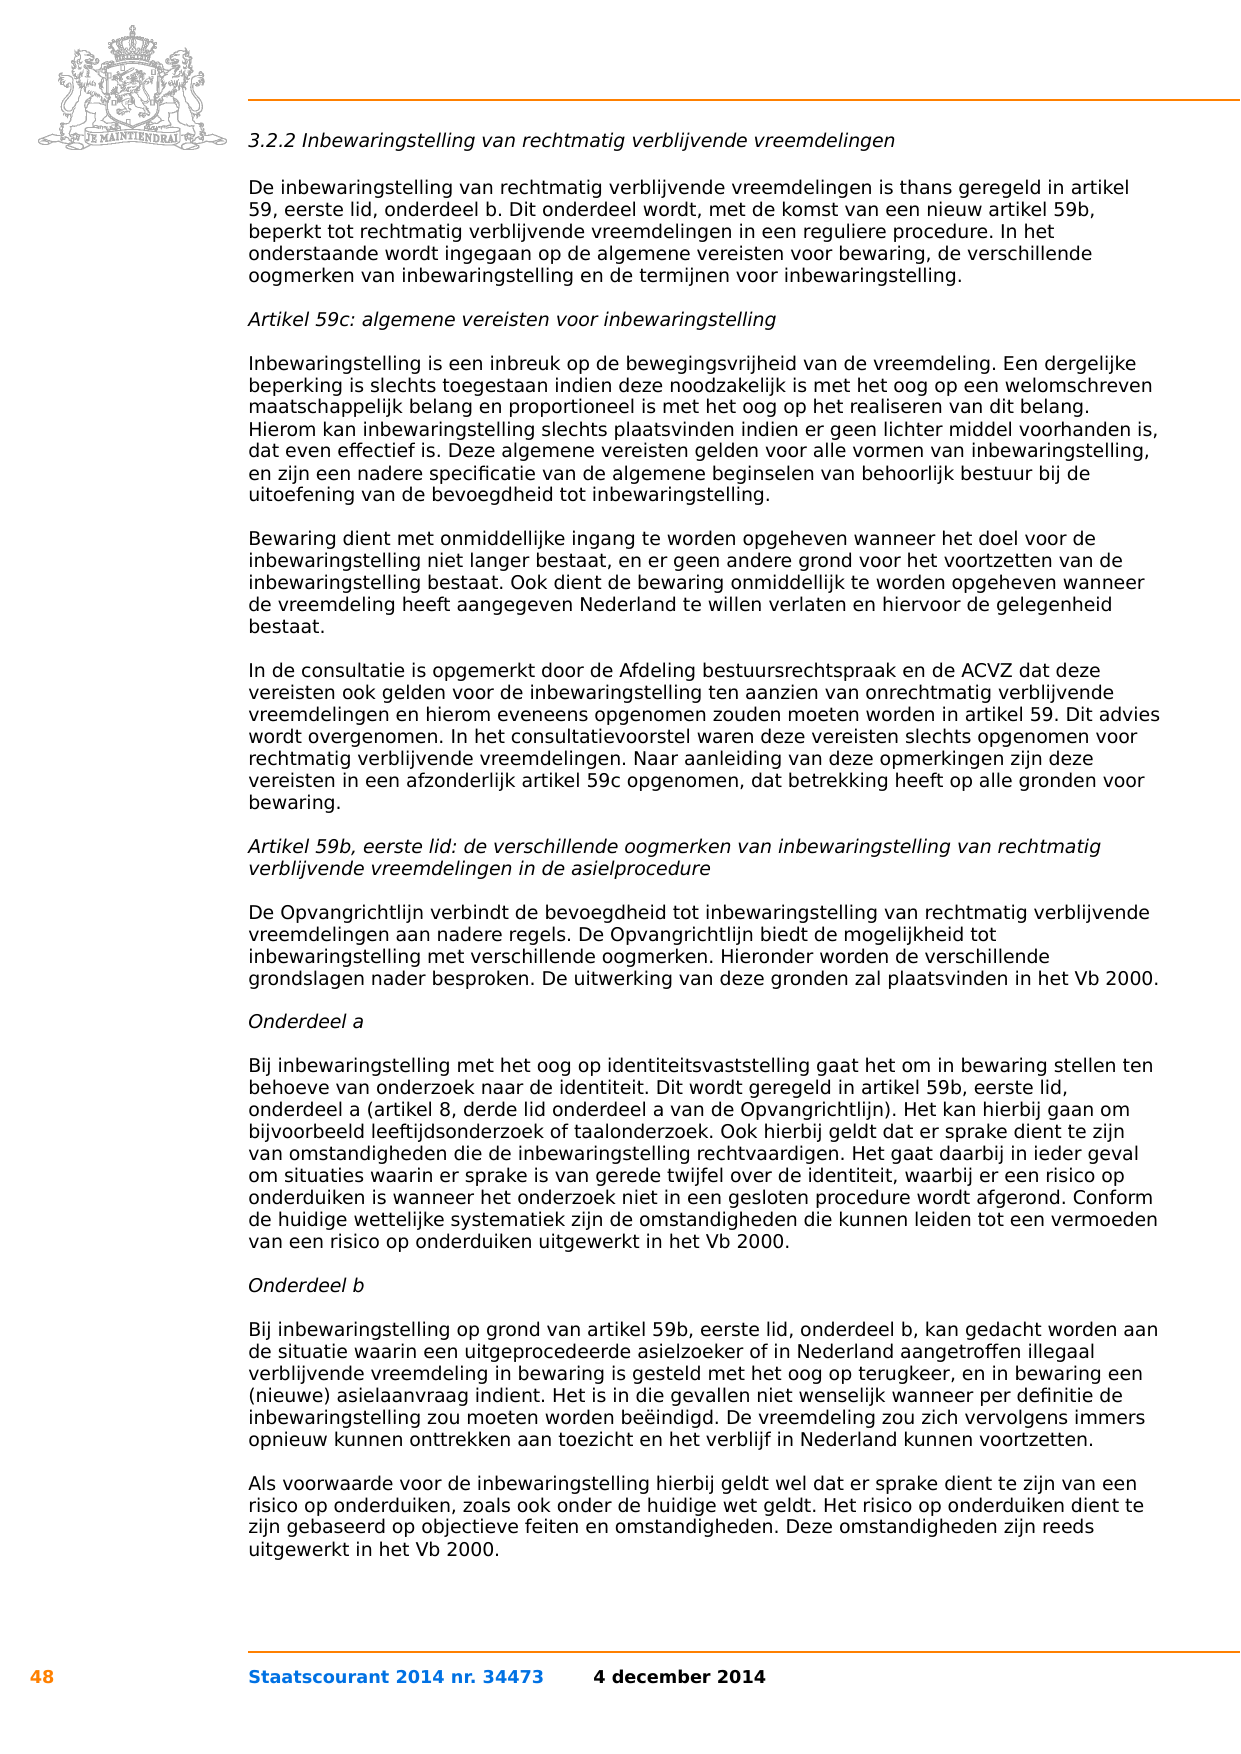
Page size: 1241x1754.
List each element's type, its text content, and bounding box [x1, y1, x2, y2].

text Bij inbewaringstelling met het oog op identiteitsvaststelling gaat het om in bewaring stellen ten behoeve van onderzoek naar de identiteit. Dit wordt geregeld in artikel 59b, eerste lid, onderdeel a (artikel 8, derde lid onderdeel a van de Opvangrichtlijn). Het kan hierbij gaan om bijvoorbeeld leeftijdsonderzoek of taalonderzoek. Ook hierbij geldt dat er sprake dient te zijn van omstandigheden die de inbewaringstelling rechtvaardigen. Het gaat daarbij in ieder geval om situaties waarin er sprake is van gerede twijfel over de identiteit, waarbij er een risico op onderduiken is wanneer het onderzoek niet in een gesloten procedure wordt afgerond. Conform de huidige wettelijke systematiek zijn de omstandigheden die kunnen leiden tot een vermoeden van een risico op onderduiken uitgewerkt in het Vb 2000. [248, 1055, 1163, 1253]
text Als voorwaarde voor de inbewaringstelling hierbij geldt wel dat er sprake dient te zijn van een risico op onderduiken, zoals ook onder de huidige wet geldt. Het risico op onderduiken dient te zijn gebaseerd op objectieve feiten en omstandigheden. Deze omstandigheden zijn reeds uitgewerkt in het Vb 2000. [248, 1472, 1163, 1560]
subtitle Onderdeel b [248, 1275, 1163, 1297]
subtitle Onderdeel a [248, 1011, 1163, 1033]
subtitle 3.2.2 Inbewaringstelling van rechtmatig verblijvende vreemdelingen [248, 130, 1163, 152]
subtitle Artikel 59c: algemene vereisten voor inbewaringstelling [248, 309, 1163, 331]
text De inbewaringstelling van rechtmatig verblijvende vreemdelingen is thans geregeld in artikel 59, eerste lid, onderdeel b. Dit onderdeel wordt, met de komst van een nieuw artikel 59b, beperkt tot rechtmatig verblijvende vreemdelingen in een reguliere procedure. In het onderstaande wordt ingegaan op de algemene vereisten voor bewaring, de verschillende oogmerken van inbewaringstelling en de termijnen voor inbewaringstelling. [248, 177, 1163, 287]
text In de consultatie is opgemerkt door de Afdeling bestuursrechtspraak en de ACVZ dat deze vereisten ook gelden voor de inbewaringstelling ten aanzien van onrechtmatig verblijvende vreemdelingen en hierom eveneens opgenomen zouden moeten worden in artikel 59. Dit advies wordt overgenomen. In het consultatievoorstel waren deze vereisten slechts opgenomen voor rechtmatig verblijvende vreemdelingen. Naar aanleiding van deze opmerkingen zijn deze vereisten in een afzonderlijk artikel 59c opgenomen, dat betrekking heeft op alle gronden voor bewaring. [248, 660, 1163, 814]
text Bewaring dient met onmiddellijke ingang te worden opgeheven wanneer het doel voor de inbewaringstelling niet langer bestaat, en er geen andere grond voor het voortzetten van de inbewaringstelling bestaat. Ook dient de bewaring onmiddellijk te worden opgeheven wanneer de vreemdeling heeft aangegeven Nederland te willen verlaten en hiervoor de gelegenheid bestaat. [248, 528, 1163, 638]
picture [38, 25, 227, 150]
text De Opvangrichtlijn verbindt de bevoegdheid tot inbewaringstelling van rechtmatig verblijvende vreemdelingen aan nadere regels. De Opvangrichtlijn biedt de mogelijkheid tot inbewaringstelling met verschillende oogmerken. Hieronder worden de verschillende grondslagen nader besproken. De uitwerking van deze gronden zal plaatsvinden in het Vb 2000. [248, 902, 1163, 989]
text Bij inbewaringstelling op grond van artikel 59b, eerste lid, onderdeel b, kan gedacht worden aan de situatie waarin een uitgeprocedeerde asielzoeker of in Nederland aangetroffen illegaal verblijvende vreemdeling in bewaring is gesteld met het oog op terugkeer, en in bewaring een (nieuwe) asielaanvraag indient. Het is in die gevallen niet wenselijk wanneer per definitie de inbewaringstelling zou moeten worden beëindigd. De vreemdeling zou zich vervolgens immers opnieuw kunnen onttrekken aan toezicht en het verblijf in Nederland kunnen voortzetten. [248, 1319, 1163, 1451]
text Inbewaringstelling is een inbreuk op de bewegingsvrijheid van de vreemdeling. Een dergelijke beperking is slechts toegestaan indien deze noodzakelijk is met het oog op een welomschreven maatschappelijk belang en proportioneel is met het oog op het realiseren van dit belang. Hierom kan inbewaringstelling slechts plaatsvinden indien er geen lichter middel voorhanden is, dat even effectief is. Deze algemene vereisten gelden voor alle vormen van inbewaringstelling, en zijn een nadere specificatie van de algemene beginselen van behoorlijk bestuur bij de uitoefening van de bevoegdheid tot inbewaringstelling. [248, 352, 1163, 506]
subtitle Artikel 59b, eerste lid: de verschillende oogmerken van inbewaringstelling van rechtmatig verblijvende vreemdelingen in de asielprocedure [248, 836, 1163, 880]
